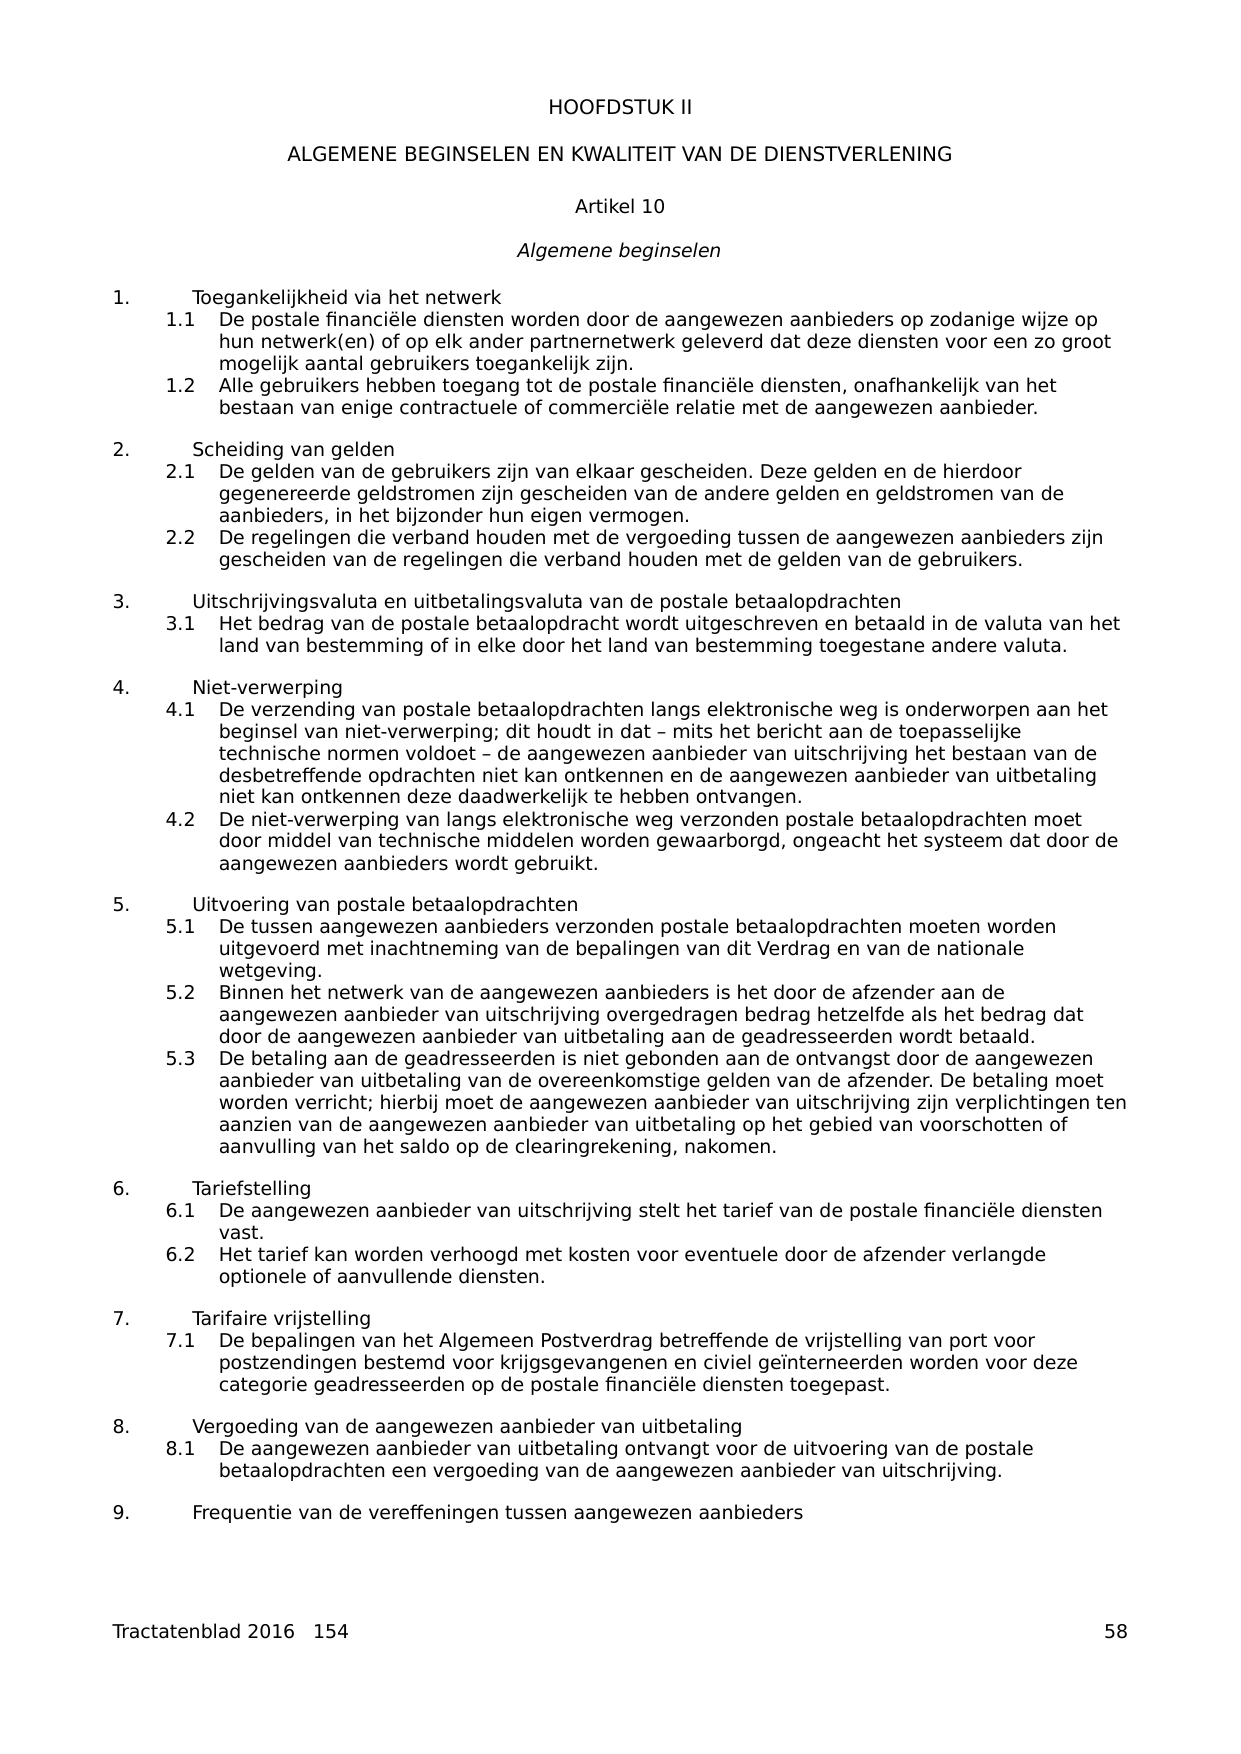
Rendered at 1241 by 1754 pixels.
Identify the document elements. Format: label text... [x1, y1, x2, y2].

text 8.1 De aangewezen aanbieder van uitbetaling ontvangt voor de uitvoering van de postale betaalopdrachten een vergoeding van de aangewezen aanbieder van uitschrijving. [165, 1438, 1128, 1482]
text 3.1 Het bedrag van de postale betaalopdracht wordt uitgeschreven en betaald in de valuta van het land van bestemming of in elke door het land van bestemming toegestane andere valuta. [165, 613, 1128, 657]
text 6. Tariefstelling [112, 1178, 1128, 1200]
text 3. Uitschrijvingsvaluta en uitbetalingsvaluta van de postale betaalopdrachten [112, 591, 1128, 613]
text 6.1 De aangewezen aanbieder van uitschrijving stelt het tarief van de postale financiële diensten vast. [165, 1200, 1128, 1244]
subtitle Artikel 10 Algemene beginselen [112, 196, 1128, 262]
text 1. Toegankelijkheid via het netwerk [112, 287, 1128, 309]
text 8. Vergoeding van de aangewezen aanbieder van uitbetaling [112, 1416, 1128, 1438]
text 5. Uitvoering van postale betaalopdrachten [112, 894, 1128, 916]
text 2.1 De gelden van de gebruikers zijn van elkaar gescheiden. Deze gelden en de hierdoor gegenereerde geldstromen zijn gescheiden van de andere gelden en geldstromen van de aanbieders, in het bijzonder hun eigen vermogen. [165, 461, 1128, 527]
text 7.1 De bepalingen van het Algemeen Postverdrag betreffende de vrijstelling van port voor postzendingen bestemd voor krijgsgevangenen en civiel geïnterneerden worden voor deze categorie geadresseerden op de postale financiële diensten toegepast. [165, 1330, 1128, 1396]
text 7. Tarifaire vrijstelling [112, 1308, 1128, 1330]
text 4.2 De niet-verwerping van langs elektronische weg verzonden postale betaalopdrachten moet door middel van technische middelen worden gewaarborgd, ongeacht het systeem dat door de aangewezen aanbieders wordt gebruikt. [165, 808, 1128, 874]
text 9. Frequentie van de vereffeningen tussen aangewezen aanbieders [112, 1502, 1128, 1524]
text 1.2 Alle gebruikers hebben toegang tot de postale financiële diensten, onafhankelijk van het bestaan van enige contractuele of commerciële relatie met de aangewezen aanbieder. [165, 375, 1128, 419]
text 4.1 De verzending van postale betaalopdrachten langs elektronische weg is onderworpen aan het beginsel van niet-verwerping; dit houdt in dat – mits het bericht aan de toepasselijke technische normen voldoet – de aangewezen aanbieder van uitschrijving het bestaan van de desbetreffende opdrachten niet kan ontkennen en de aangewezen aanbieder van uitbetaling niet kan ontkennen deze daadwerkelijk te hebben ontvangen. [165, 698, 1128, 808]
text 2. Scheiding van gelden [112, 439, 1128, 461]
text 6.2 Het tarief kan worden verhoogd met kosten voor eventuele door de afzender verlangde optionele of aanvullende diensten. [165, 1244, 1128, 1288]
text 5.3 De betaling aan de geadresseerden is niet gebonden aan de ontvangst door de aangewezen aanbieder van uitbetaling van de overeenkomstige gelden van de afzender. De betaling moet worden verricht; hierbij moet de aangewezen aanbieder van uitschrijving zijn verplichtingen ten aanzien van de aangewezen aanbieder van uitbetaling op het gebied van voorschotten of aanvulling van het saldo op de clearingrekening, nakomen. [165, 1048, 1128, 1158]
text 5.2 Binnen het netwerk van de aangewezen aanbieders is het door de afzender aan de aangewezen aanbieder van uitschrijving overgedragen bedrag hetzelfde als het bedrag dat door de aangewezen aanbieder van uitbetaling aan de geadresseerden wordt betaald. [165, 982, 1128, 1048]
text 1.1 De postale financiële diensten worden door de aangewezen aanbieders op zodanige wijze op hun netwerk(en) of op elk ander partnernetwerk geleverd dat deze diensten voor een zo groot mogelijk aantal gebruikers toegankelijk zijn. [165, 309, 1128, 375]
text 4. Niet-verwerping [112, 677, 1128, 698]
subtitle HOOFDSTUK II ALGEMENE BEGINSELEN EN KWALITEIT VAN DE DIENSTVERLENING [112, 96, 1128, 166]
text 5.1 De tussen aangewezen aanbieders verzonden postale betaalopdrachten moeten worden uitgevoerd met inachtneming van de bepalingen van dit Verdrag en van de nationale wetgeving. [165, 916, 1128, 982]
text 2.2 De regelingen die verband houden met de vergoeding tussen de aangewezen aanbieders zijn gescheiden van de regelingen die verband houden met de gelden van de gebruikers. [165, 527, 1128, 571]
